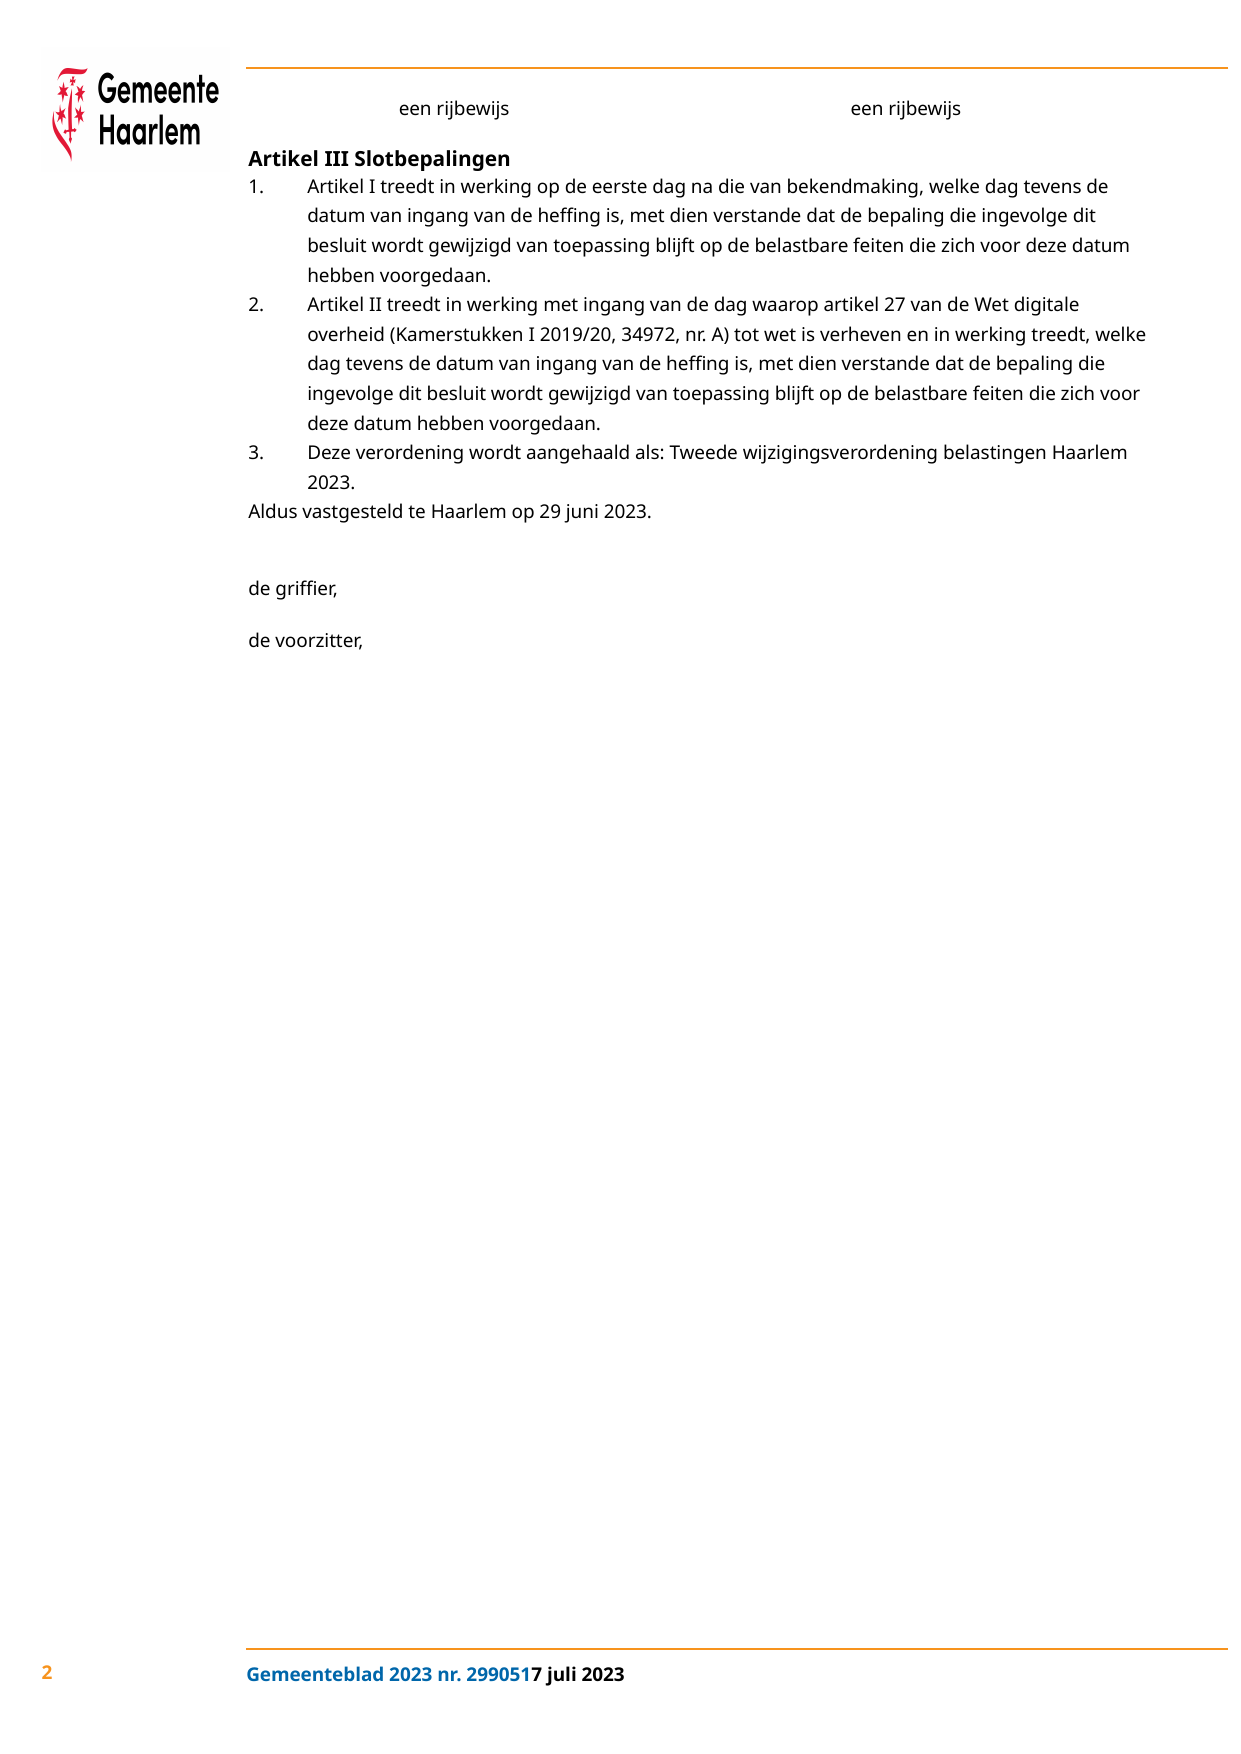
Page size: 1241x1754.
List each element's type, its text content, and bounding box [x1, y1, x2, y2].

table_cell [700, 95, 850, 121]
text de griffier, [248, 576, 1152, 601]
list Artikel I treedt in werking op de eerste dag na die van bekendmaking, welke dag tevens de datum van ingang van de heffing is, met dien verstande dat de bepaling die ingevolge dit besluit wordt gewijzigd van toepassing blijft op de belastbare feiten die zich voor deze datum hebben voorgedaan. [248, 173, 1152, 287]
text Artikel III Slotbepalingen [248, 144, 1152, 173]
table_cell een rijbewijs [399, 95, 549, 121]
text Aldus vastgesteld te Haarlem op 29 juni 2023. [248, 498, 1152, 524]
table_cell [1001, 95, 1152, 121]
table_cell [248, 95, 398, 121]
list Artikel II treedt in werking met ingang van de dag waarop artikel 27 van de Wet digitale overheid (Kamerstukken I 2019/20, 34972, nr. A) tot wet is verheven en in werking treedt, welke dag tevens de datum van ingang van de heffing is, met dien verstande dat de bepaling die ingevolge dit besluit wordt gewijzigd van toepassing blijft op de belastbare feiten die zich voor deze datum hebben voorgedaan. [248, 291, 1152, 435]
list Deze verordening wordt aangehaald als: Tweede wijzigingsverordening belastingen Haarlem 2023. [248, 439, 1152, 494]
text de voorzitter, [248, 627, 1152, 653]
picture [41, 47, 231, 172]
table_cell een rijbewijs [850, 95, 1001, 121]
table_cell [549, 95, 700, 121]
